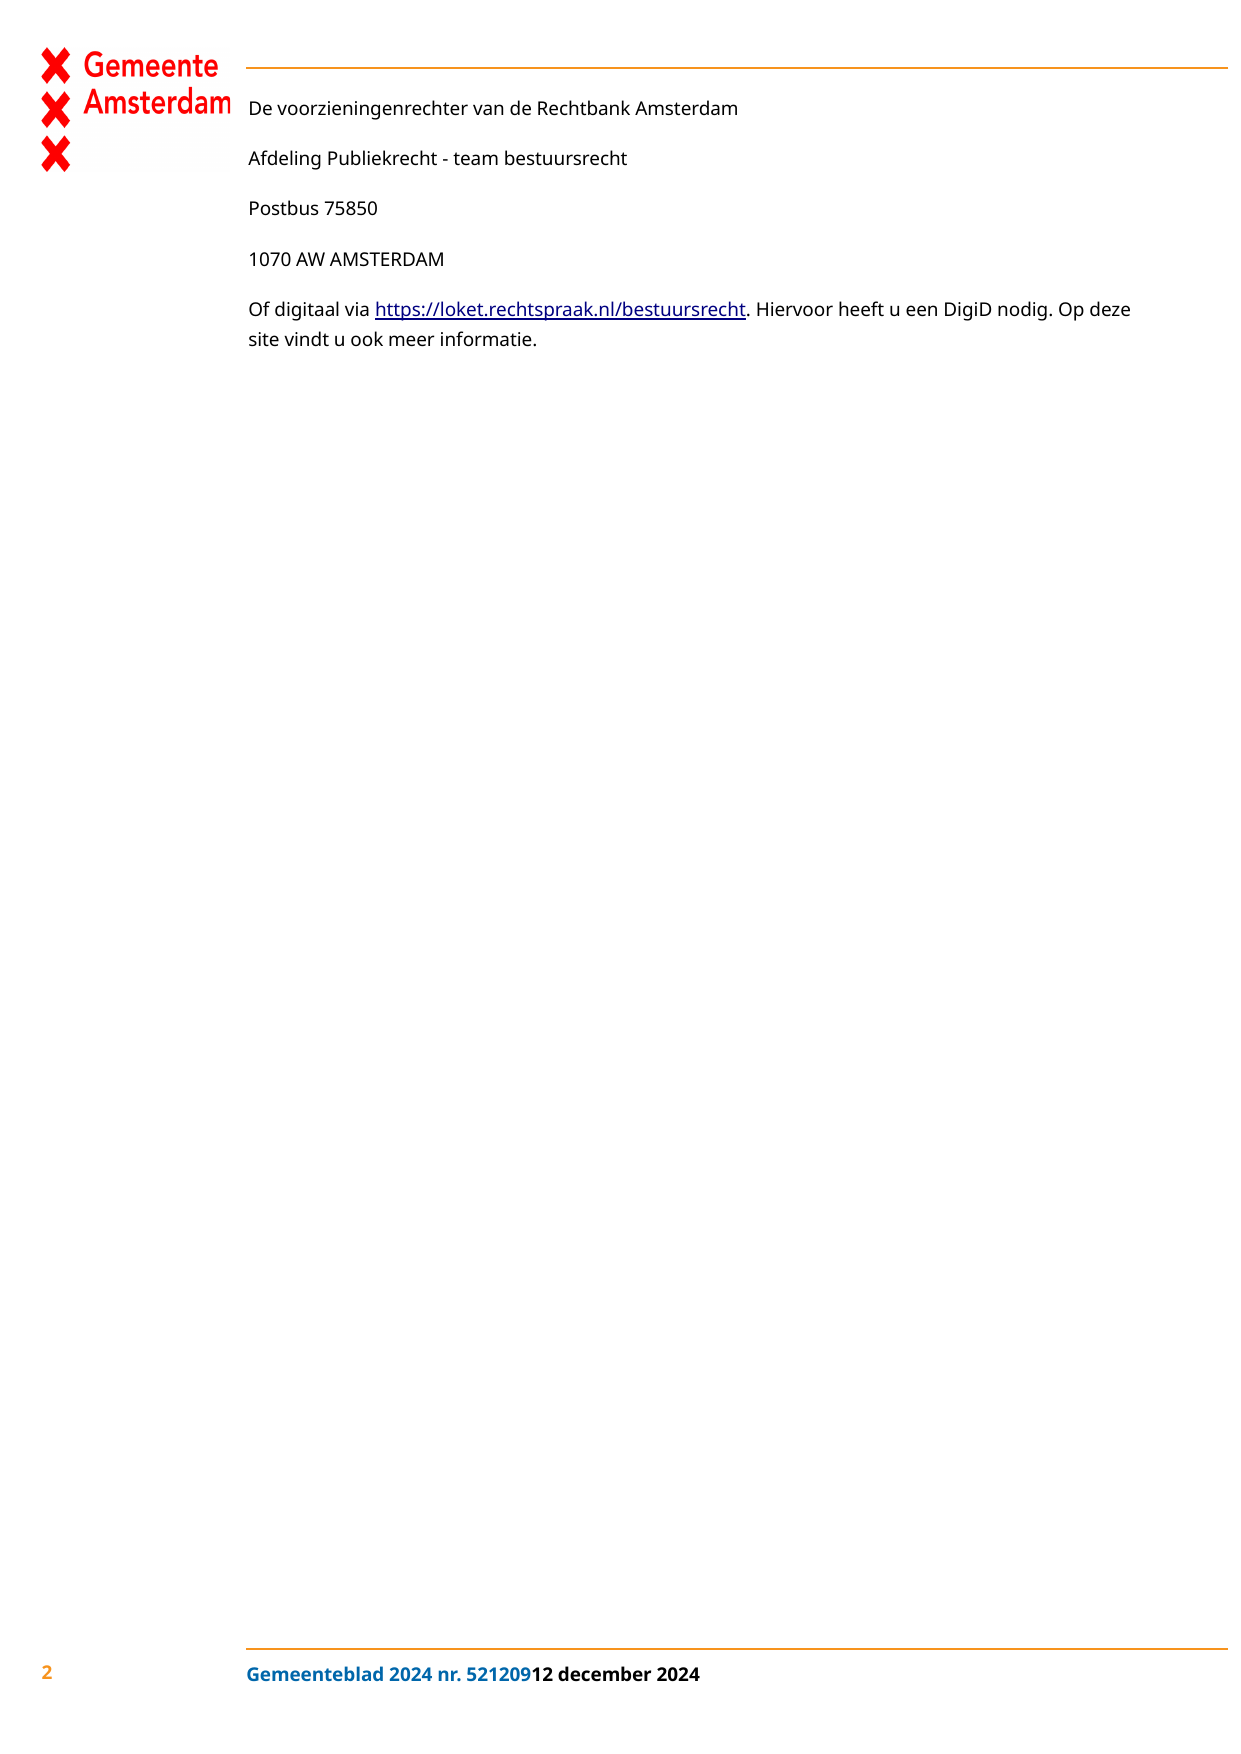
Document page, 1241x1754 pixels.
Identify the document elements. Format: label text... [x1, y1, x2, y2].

text Postbus 75850 [248, 196, 1152, 221]
text De voorzieningenrechter van de Rechtbank Amsterdam [248, 95, 1152, 121]
text Of digitaal via https://loket.rechtspraak.nl/bestuursrecht. Hiervoor heeft u een DigiD nodig. Op deze site vindt u ook meer informatie. [248, 296, 1152, 352]
text Afdeling Publiekrecht - team bestuursrecht [248, 145, 1152, 171]
picture [41, 47, 231, 172]
text 1070 AW AMSTERDAM [248, 246, 1152, 272]
